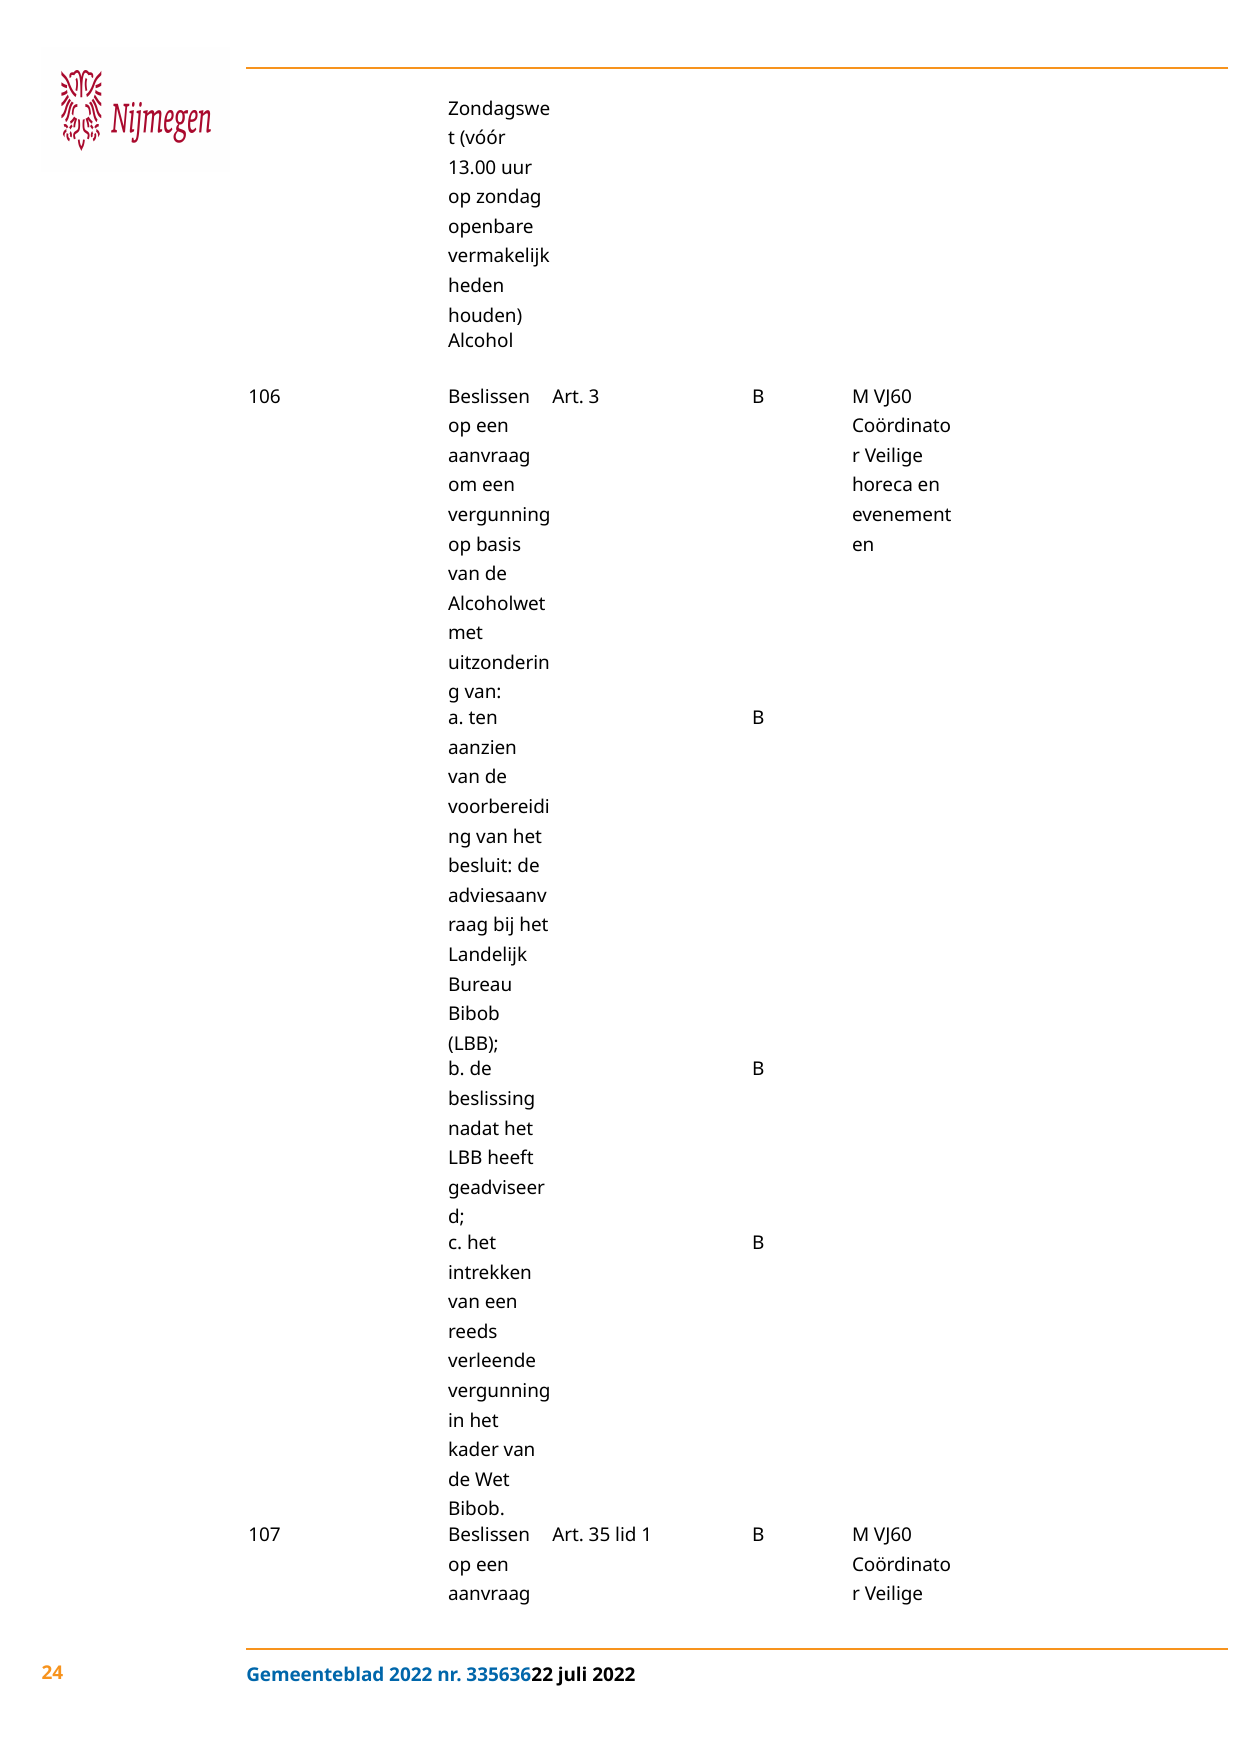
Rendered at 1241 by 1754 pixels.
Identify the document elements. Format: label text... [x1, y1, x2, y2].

table_cell Zondagswet (vóór 13.00 uur op zondag openbare vermakelijkheden houden) [448, 95, 552, 328]
table_cell 106 [248, 383, 448, 704]
table_cell [248, 705, 448, 1056]
table_cell [852, 705, 952, 1056]
table_cell [248, 95, 448, 328]
table_cell c. het intrekken van een reeds verleende vergunning in het kader van de Wet Bibob. [448, 1229, 552, 1521]
table_cell a. ten aanzien van de voorbereiding van het besluit: de adviesaanvraag bij het Landelijk Bureau Bibob (LBB); [448, 705, 552, 1056]
table_cell M VJ60 Coördinator Veilige horeca en evenementen [852, 383, 952, 704]
table_cell Art. 35 lid 1 [552, 1521, 752, 1606]
table_cell B [752, 1056, 852, 1229]
table_cell [952, 1056, 1052, 1229]
table_cell [952, 95, 1052, 328]
table_cell [552, 1056, 752, 1229]
table_cell [248, 1056, 448, 1229]
table_cell [952, 1521, 1052, 1606]
table_cell [248, 1229, 448, 1521]
table_cell [952, 383, 1052, 704]
table_cell [852, 95, 952, 328]
table_cell [752, 328, 852, 383]
table_cell [852, 1056, 952, 1229]
table_cell B [752, 705, 852, 1056]
table_cell b. de beslissing nadat het LBB heeft geadviseerd; [448, 1056, 552, 1229]
table_cell Beslissen op een aanvraag [448, 1521, 552, 1606]
table_cell [552, 1229, 752, 1521]
table_cell Alcohol [448, 328, 552, 383]
table_cell B [752, 1521, 852, 1606]
table_cell [852, 328, 952, 383]
picture [41, 47, 231, 172]
table_cell 107 [248, 1521, 448, 1606]
table_cell [852, 1229, 952, 1521]
table_cell B [752, 383, 852, 704]
table_cell [952, 1229, 1052, 1521]
table_cell [752, 95, 852, 328]
table_cell [952, 328, 1052, 383]
table_cell Art. 3 [552, 383, 752, 704]
table_cell [552, 705, 752, 1056]
table_cell [552, 95, 752, 328]
table_cell M VJ60 Coördinator Veilige [852, 1521, 952, 1606]
table_cell [952, 705, 1052, 1056]
table_cell [552, 328, 752, 383]
table_cell B [752, 1229, 852, 1521]
table_cell [248, 328, 448, 383]
table_cell Beslissen op een aanvraag om een vergunning op basis van de Alcoholwet met uitzondering van: [448, 383, 552, 704]
